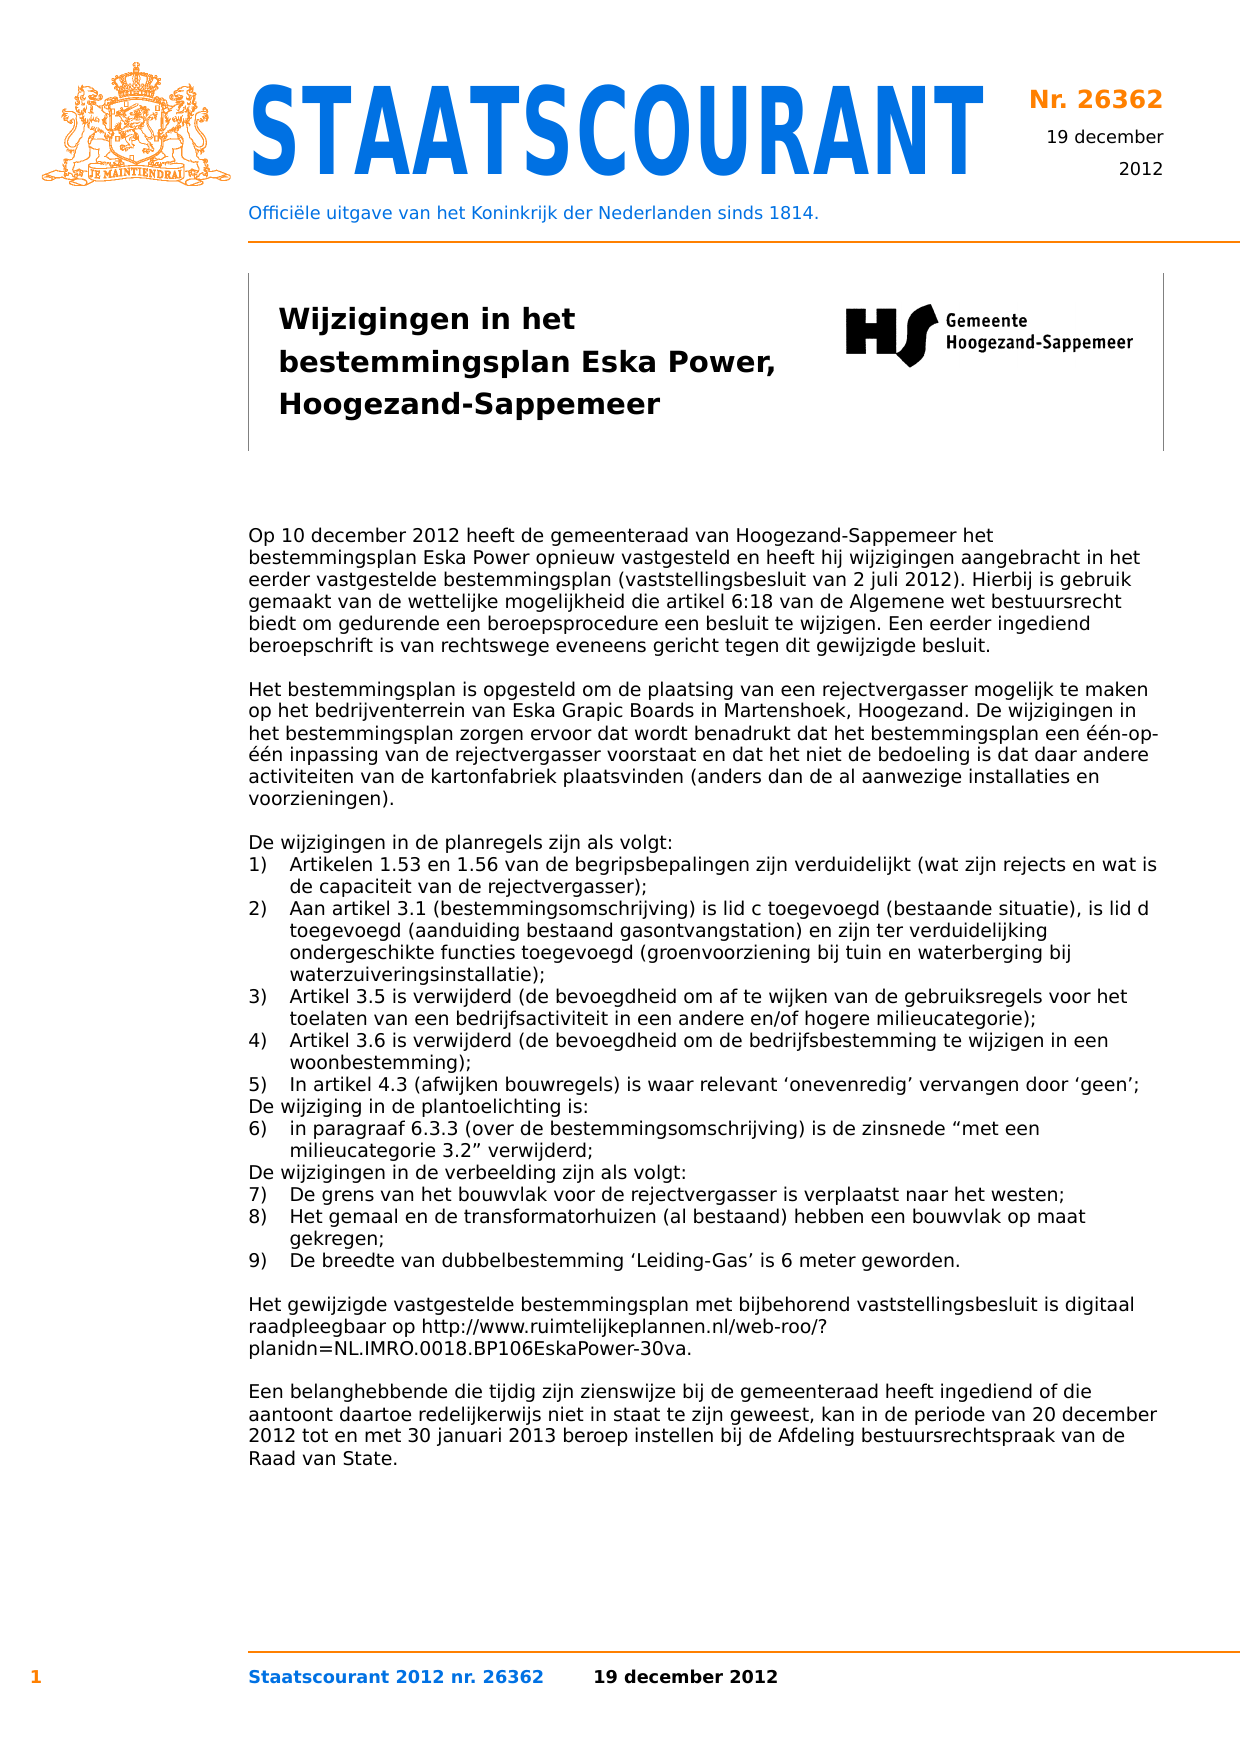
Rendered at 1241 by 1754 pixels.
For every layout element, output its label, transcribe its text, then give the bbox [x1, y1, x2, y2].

table_header Nr. 26362 [998, 62, 1240, 121]
text 4) Artikel 3.6 is verwijderd (de bevoegdheid om de bedrijfsbestemming te wijzigen in een woonbestemming); [248, 1030, 1163, 1074]
text De wijziging in de plantoelichting is: [248, 1096, 1163, 1118]
text Op 10 december 2012 heeft de gemeenteraad van Hoogezand-Sappemeer het bestemmingsplan Eska Power opnieuw vastgesteld en heeft hij wijzigingen aangebracht in het eerder vastgestelde bestemmingsplan (vaststellingsbesluit van 2 juli 2012). Hierbij is gebruik gemaakt van de wettelijke mogelijkheid die artikel 6:18 van de Algemene wet bestuursrecht biedt om gedurende een beroepsprocedure een besluit te wijzigen. Een eerder ingediend beroepschrift is van rechtswege eveneens gericht tegen dit gewijzigde besluit. [248, 525, 1163, 657]
subtitle Wijzigingen in het bestemmingsplan Eska Power, Hoogezand-Sappemeer [249, 273, 1163, 451]
picture [41, 62, 231, 186]
text Het bestemmingsplan is opgesteld om de plaatsing van een rejectvergasser mogelijk te maken op het bedrijventerrein van Eska Grapic Boards in Martenshoek, Hoogezand. De wijzigingen in het bestemmingsplan zorgen ervoor dat wordt benadrukt dat het bestemmingsplan een één-op-één inpassing van de rejectvergasser voorstaat en dat het niet de bedoeling is dat daar andere activiteiten van de kartonfabriek plaatsvinden (anders dan de al aanwezige installaties en voorzieningen). [248, 678, 1163, 810]
text 8) Het gemaal en de transformatorhuizen (al bestaand) hebben een bouwvlak op maat gekregen; [248, 1206, 1163, 1250]
table_header [25, 62, 248, 241]
table_cell Officiële uitgave van het Koninkrijk der Nederlanden sinds 1814. [248, 203, 1240, 241]
table_cell 19 december [998, 121, 1240, 153]
text 9) De breedte van dubbelbestemming ‘Leiding-Gas’ is 6 meter geworden. [248, 1250, 1163, 1272]
text Een belanghebbende die tijdig zijn zienswijze bij de gemeenteraad heeft ingediend of die aantoont daartoe redelijkerwijs niet in staat te zijn geweest, kan in de periode van 20 december 2012 tot en met 30 januari 2013 beroep instellen bij de Afdeling bestuursrechtspraak van de Raad van State. [248, 1381, 1163, 1469]
text 5) In artikel 4.3 (afwijken bouwregels) is waar relevant ‘onevenredig’ vervangen door ‘geen’; [248, 1074, 1163, 1096]
table_header STAATSCOURANT [248, 62, 998, 203]
text 6) in paragraaf 6.3.3 (over de bestemmingsomschrijving) is de zinsnede “met een milieucategorie 3.2” verwijderd; [248, 1118, 1163, 1162]
text De wijzigingen in de planregels zijn als volgt: [248, 832, 1163, 854]
text De wijzigingen in de verbeelding zijn als volgt: [248, 1162, 1163, 1184]
text 1) Artikelen 1.53 en 1.56 van de begripsbepalingen zijn verduidelijkt (wat zijn rejects en wat is de capaciteit van de rejectvergasser); [248, 854, 1163, 898]
picture [844, 302, 1134, 368]
text 2) Aan artikel 3.1 (bestemmingsomschrijving) is lid c toegevoegd (bestaande situatie), is lid d toegevoegd (aanduiding bestaand gasontvangstation) en zijn ter verduidelijking ondergeschikte functies toegevoegd (groenvoorziening bij tuin en waterberging bij waterzuiveringsinstallatie); [248, 898, 1163, 986]
text Het gewijzigde vastgestelde bestemmingsplan met bijbehorend vaststellingsbesluit is digitaal raadpleegbaar op http://www.ruimtelijkeplannen.nl/web-roo/?planidn=NL.IMRO.0018.BP106EskaPower-30va. [248, 1294, 1163, 1359]
table_cell 2012 [998, 153, 1240, 203]
text 3) Artikel 3.5 is verwijderd (de bevoegdheid om af te wijken van de gebruiksregels voor het toelaten van een bedrijfsactiviteit in een andere en/of hogere milieucategorie); [248, 986, 1163, 1030]
text 7) De grens van het bouwvlak voor de rejectvergasser is verplaatst naar het westen; [248, 1184, 1163, 1206]
